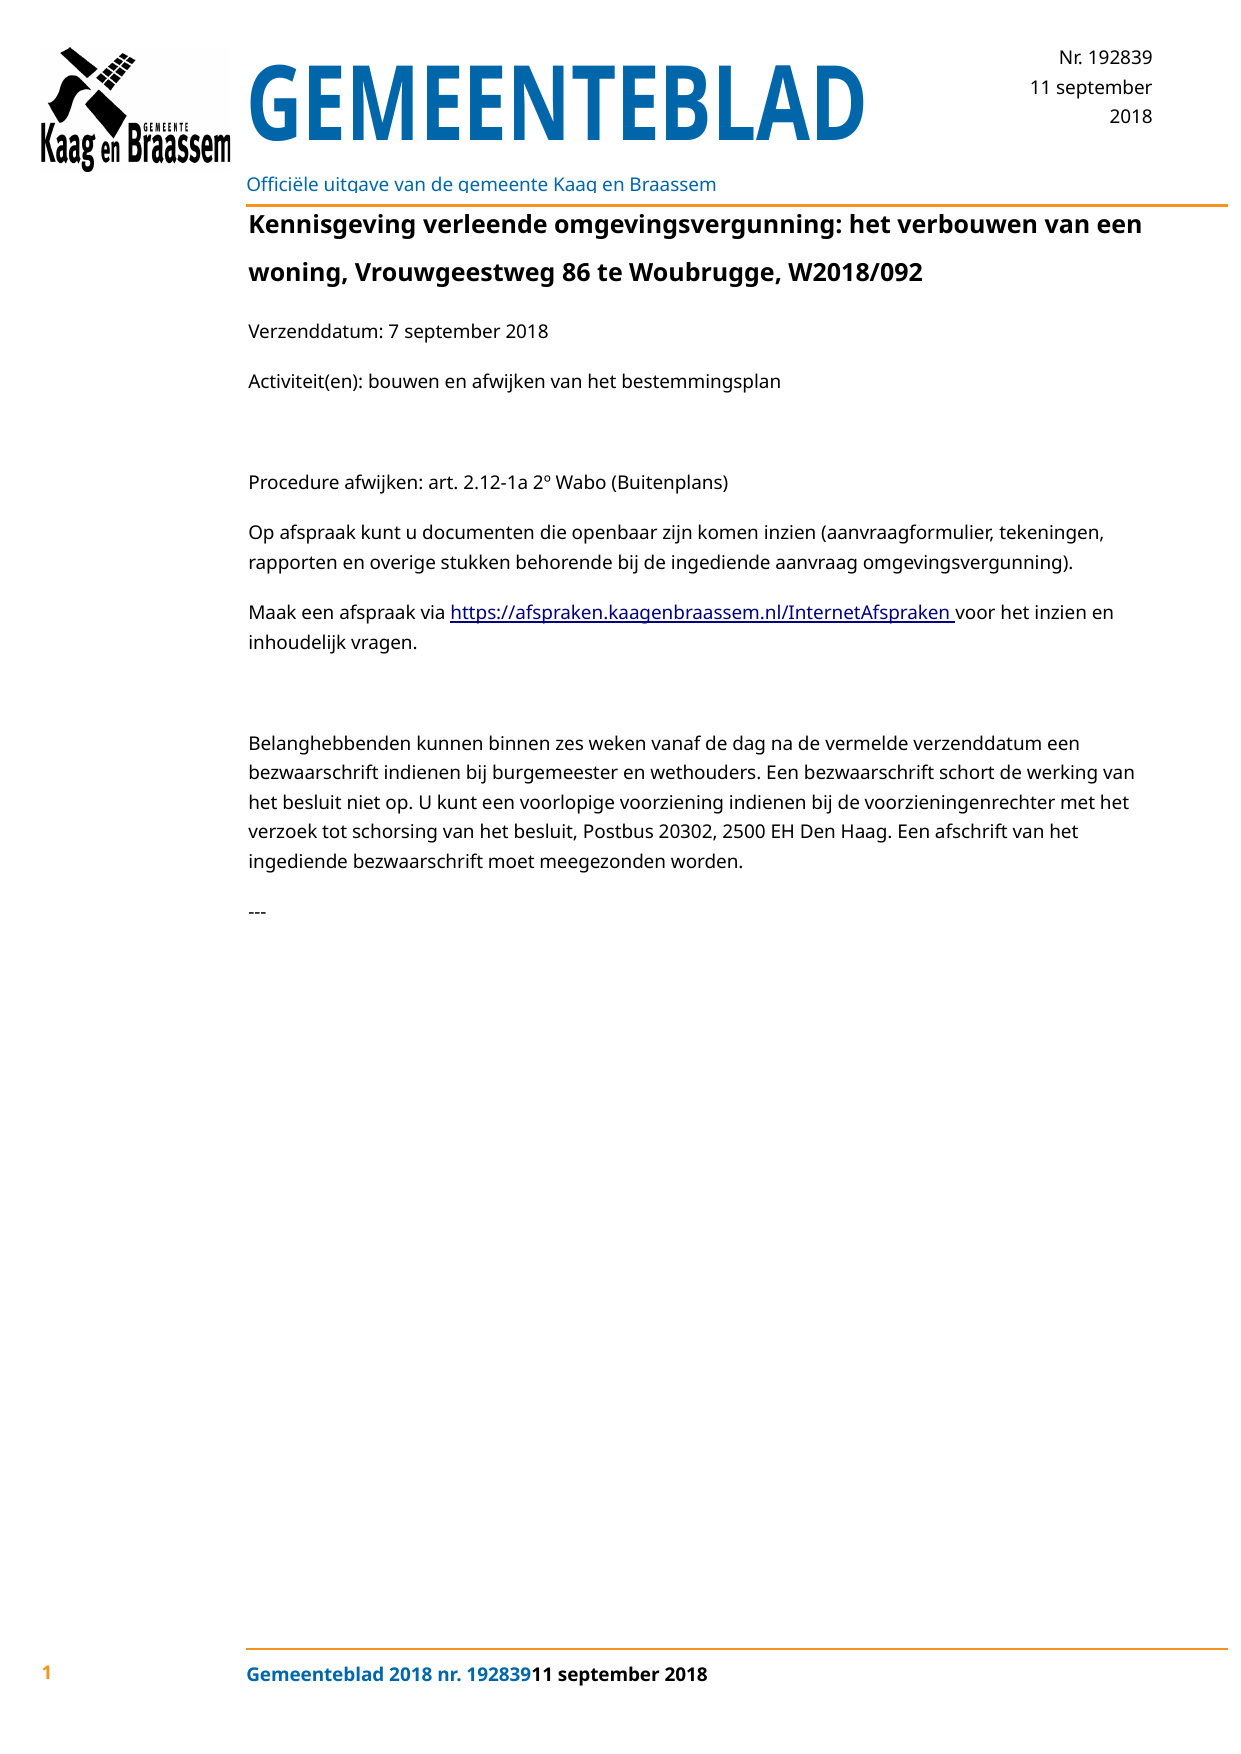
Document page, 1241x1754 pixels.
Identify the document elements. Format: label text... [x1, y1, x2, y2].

text Procedure afwijken: art. 2.12-1a 2º Wabo (Buitenplans) [248, 469, 1152, 495]
text Activiteit(en): bouwen en afwijken van het bestemmingsplan [248, 368, 1152, 394]
text Op afspraak kunt u documenten die openbaar zijn komen inzien (aanvraagformulier, tekeningen, rapporten en overige stukken behorende bij de ingediende aanvraag omgevingsvergunning). [248, 519, 1152, 575]
text --- [248, 899, 1152, 924]
text Maak een afspraak via https://afspraken.kaagenbraassem.nl/InternetAfspraken voor het inzien en inhoudelijk vragen. [248, 599, 1152, 655]
picture [41, 47, 231, 172]
text Kennisgeving verleende omgevingsvergunning: het verbouwen van een woning, Vrouwgeestweg 86 te Woubrugge, W2018/092 [248, 207, 1152, 288]
text Verzenddatum: 7 september 2018 [248, 318, 1152, 344]
text Belanghebbenden kunnen binnen zes weken vanaf de dag na de vermelde verzenddatum een bezwaarschrift indienen bij burgemeester en wethouders. Een bezwaarschrift schort de werking van het besluit niet op. U kunt een voorlopige voorziening indienen bij de voorzieningenrechter met het verzoek tot schorsing van het besluit, Postbus 20302, 2500 EH Den Haag. Een afschrift van het ingediende bezwaarschrift moet meegezonden worden. [248, 730, 1152, 874]
